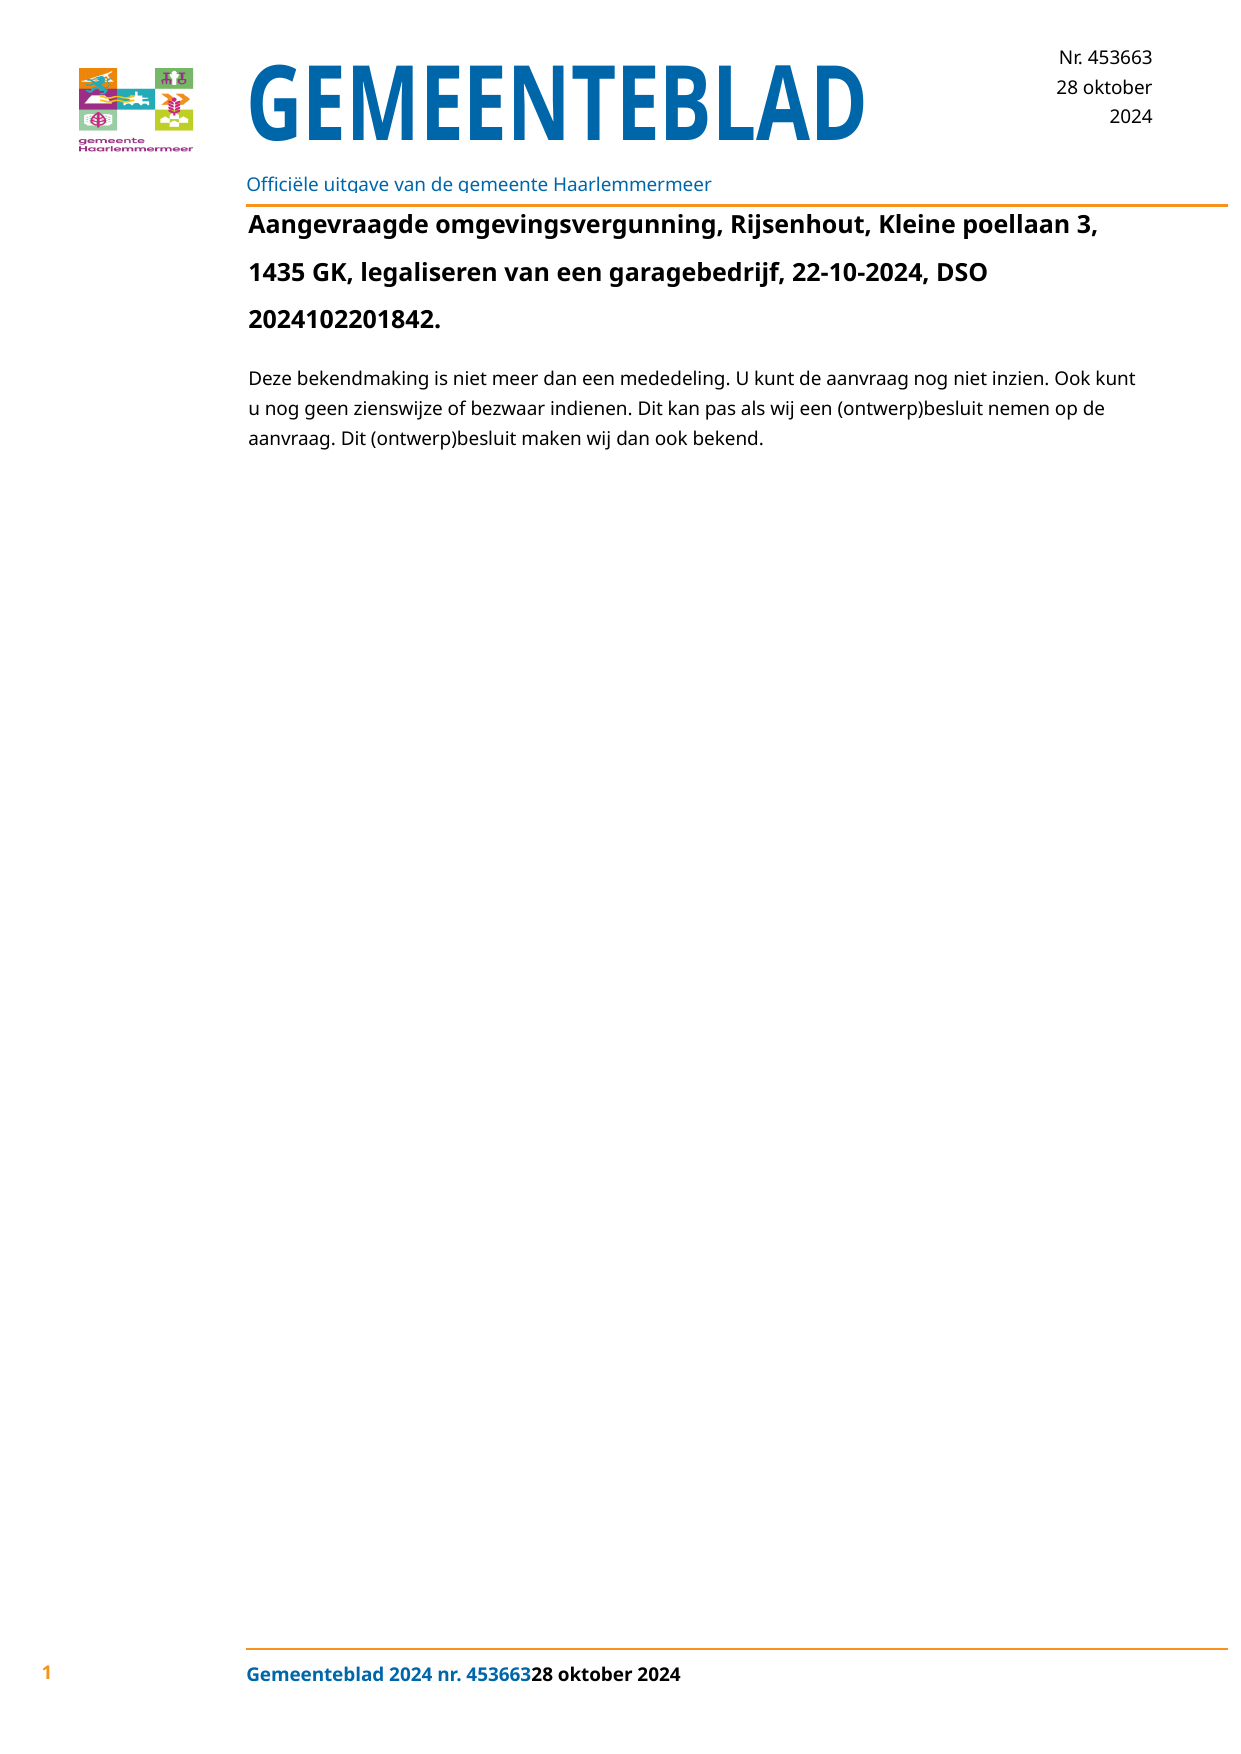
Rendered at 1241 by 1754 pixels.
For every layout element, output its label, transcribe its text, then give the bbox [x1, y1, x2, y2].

text Deze bekendmaking is niet meer dan een mededeling. U kunt de aanvraag nog niet inzien. Ook kunt u nog geen zienswijze of bezwaar indienen. Dit kan pas als wij een (ontwerp)besluit nemen op de aanvraag. Dit (ontwerp)besluit maken wij dan ook bekend. [248, 366, 1152, 450]
text Aangevraagde omgevingsvergunning, Rijsenhout, Kleine poellaan 3, 1435 GK, legaliseren van een garagebedrijf, 22-10-2024, DSO 2024102201842. [248, 207, 1152, 336]
picture [41, 47, 231, 172]
